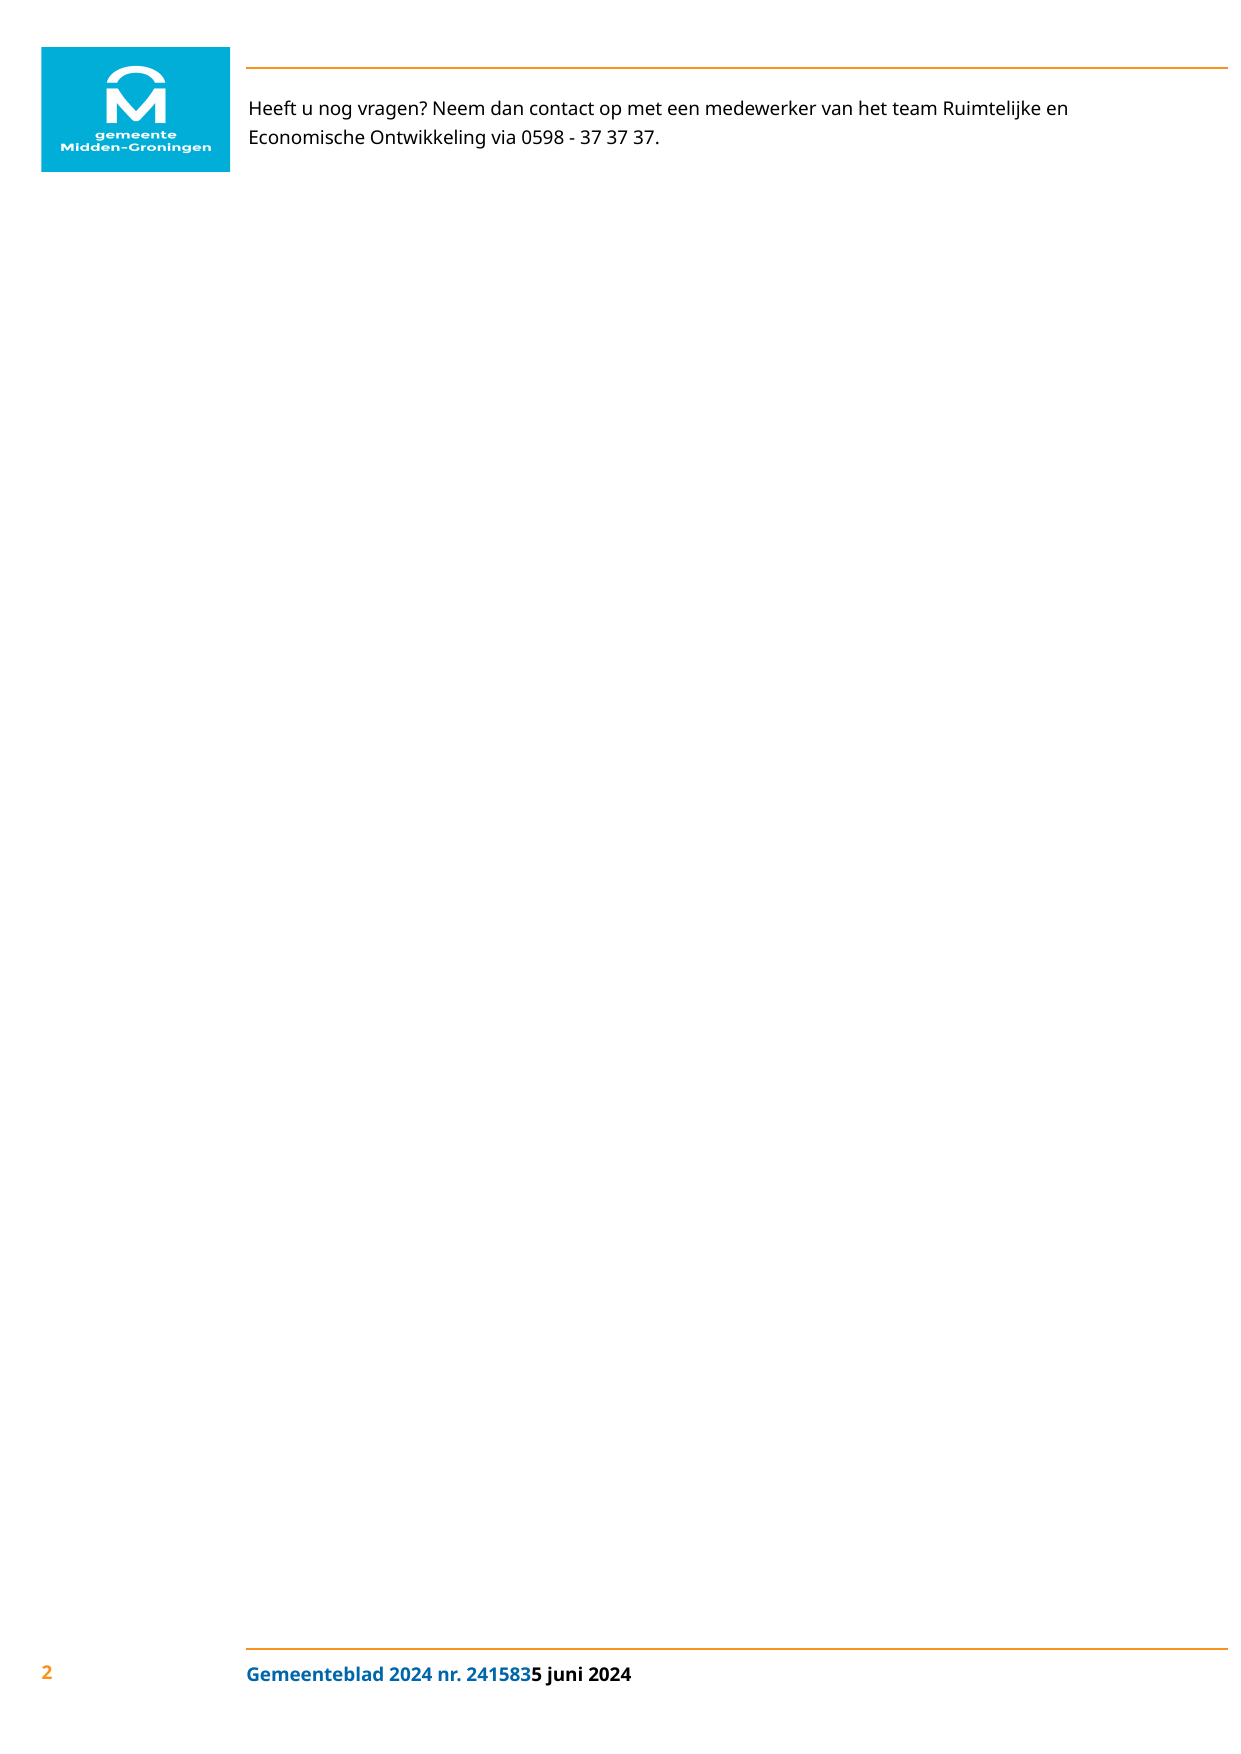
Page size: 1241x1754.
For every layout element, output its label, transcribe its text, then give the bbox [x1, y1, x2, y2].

picture [107, 89, 165, 122]
picture [108, 66, 164, 82]
text Heeft u nog vragen? Neem dan contact op met een medewerker van het team Ruimtelijke en Economische Ontwikkeling via 0598 - 37 37 37. [248, 95, 1152, 150]
picture [184, 146, 190, 153]
